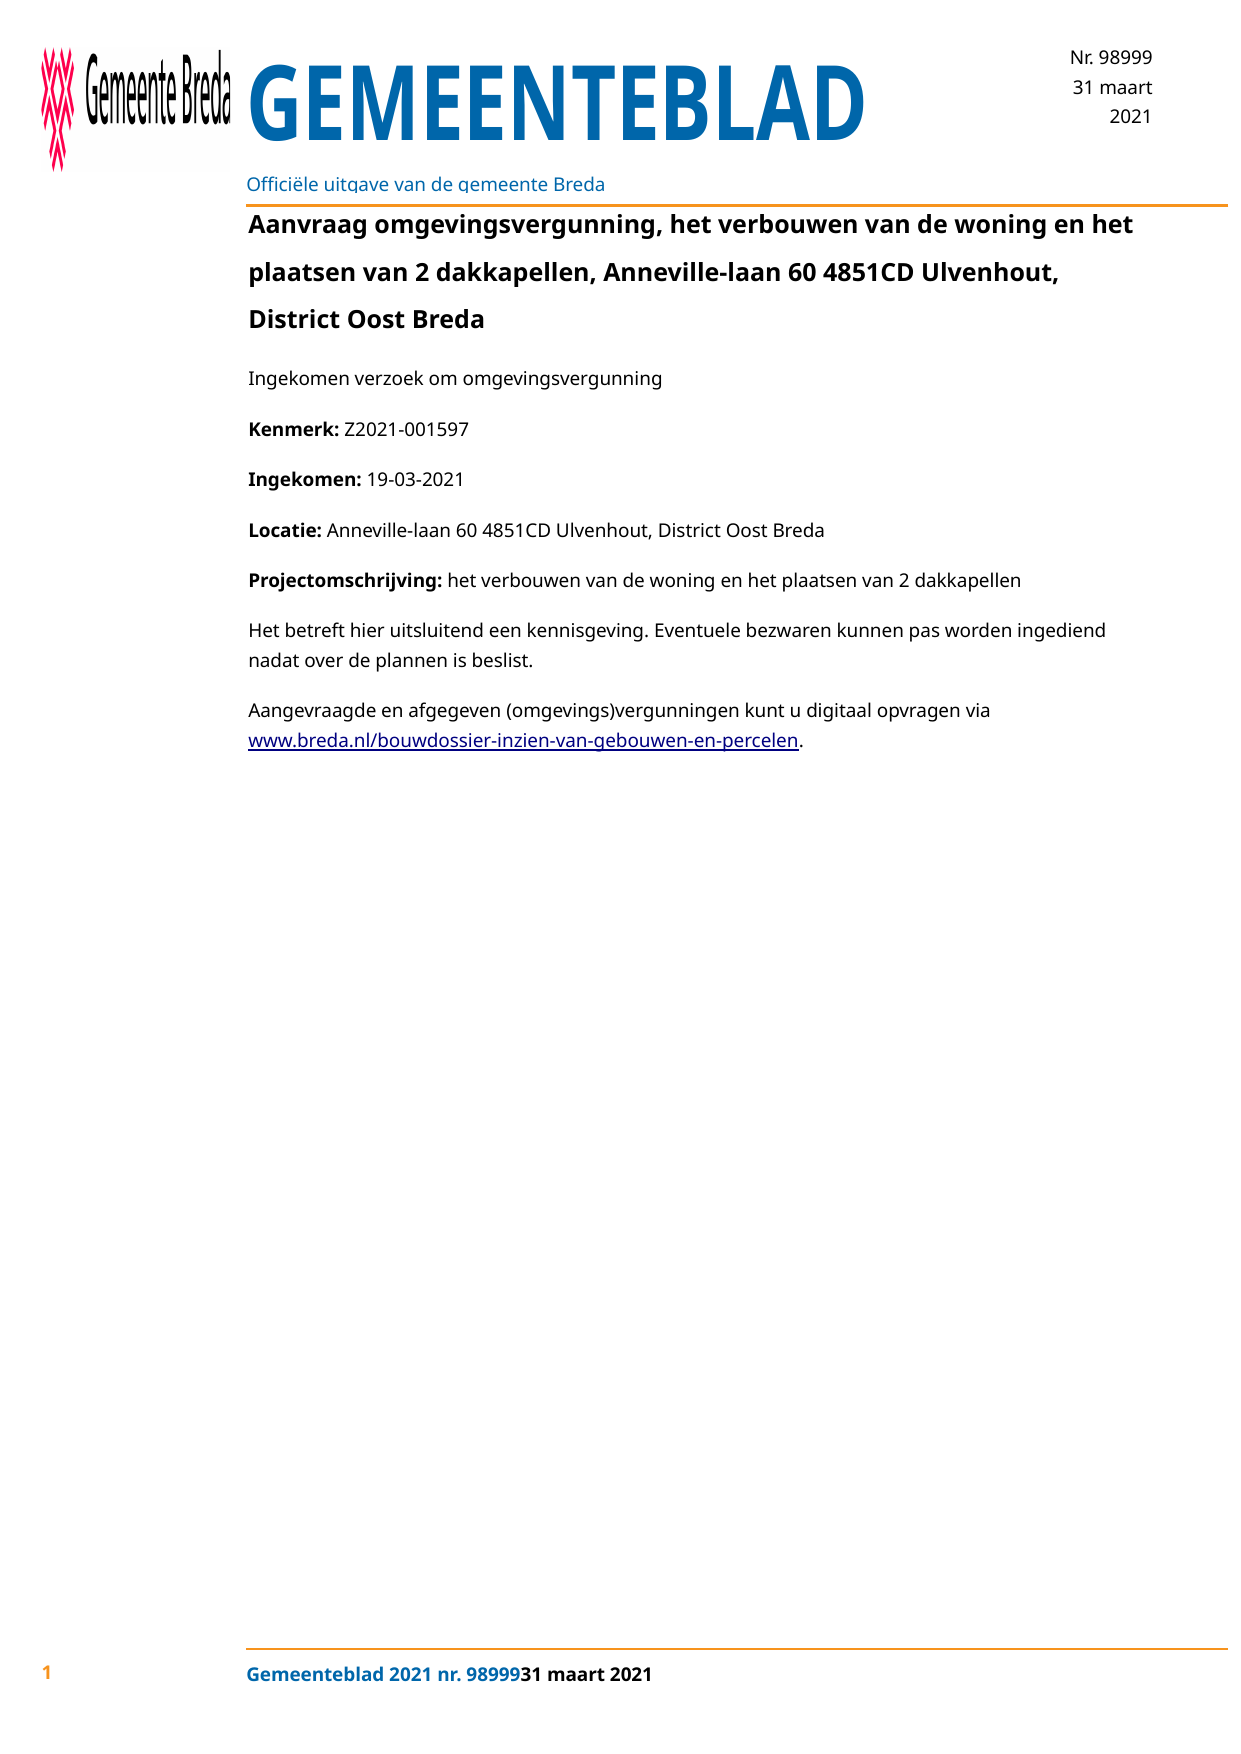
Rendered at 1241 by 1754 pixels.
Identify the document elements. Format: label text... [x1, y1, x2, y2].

text Het betreft hier uitsluitend een kennisgeving. Eventuele bezwaren kunnen pas worden ingediend nadat over de plannen is beslist. [248, 618, 1152, 673]
text Ingekomen verzoek om omgevingsvergunning [248, 366, 1152, 391]
text Projectomschrijving: het verbouwen van de woning en het plaatsen van 2 dakkapellen [248, 567, 1152, 593]
text Ingekomen: 19-03-2021 [248, 466, 1152, 492]
text Locatie: Anneville-laan 60 4851CD Ulvenhout, District Oost Breda [248, 517, 1152, 542]
picture [41, 47, 231, 172]
text Kenmerk: Z2021-001597 [248, 416, 1152, 442]
text Aangevraagde en afgegeven (omgevings)vergunningen kunt u digitaal opvragen via www.breda.nl/bouwdossier-inzien-van-gebouwen-en-percelen. [248, 698, 1152, 753]
text Aanvraag omgevingsvergunning, het verbouwen van de woning en het plaatsen van 2 dakkapellen, Anneville-laan 60 4851CD Ulvenhout, District Oost Breda [248, 207, 1152, 336]
